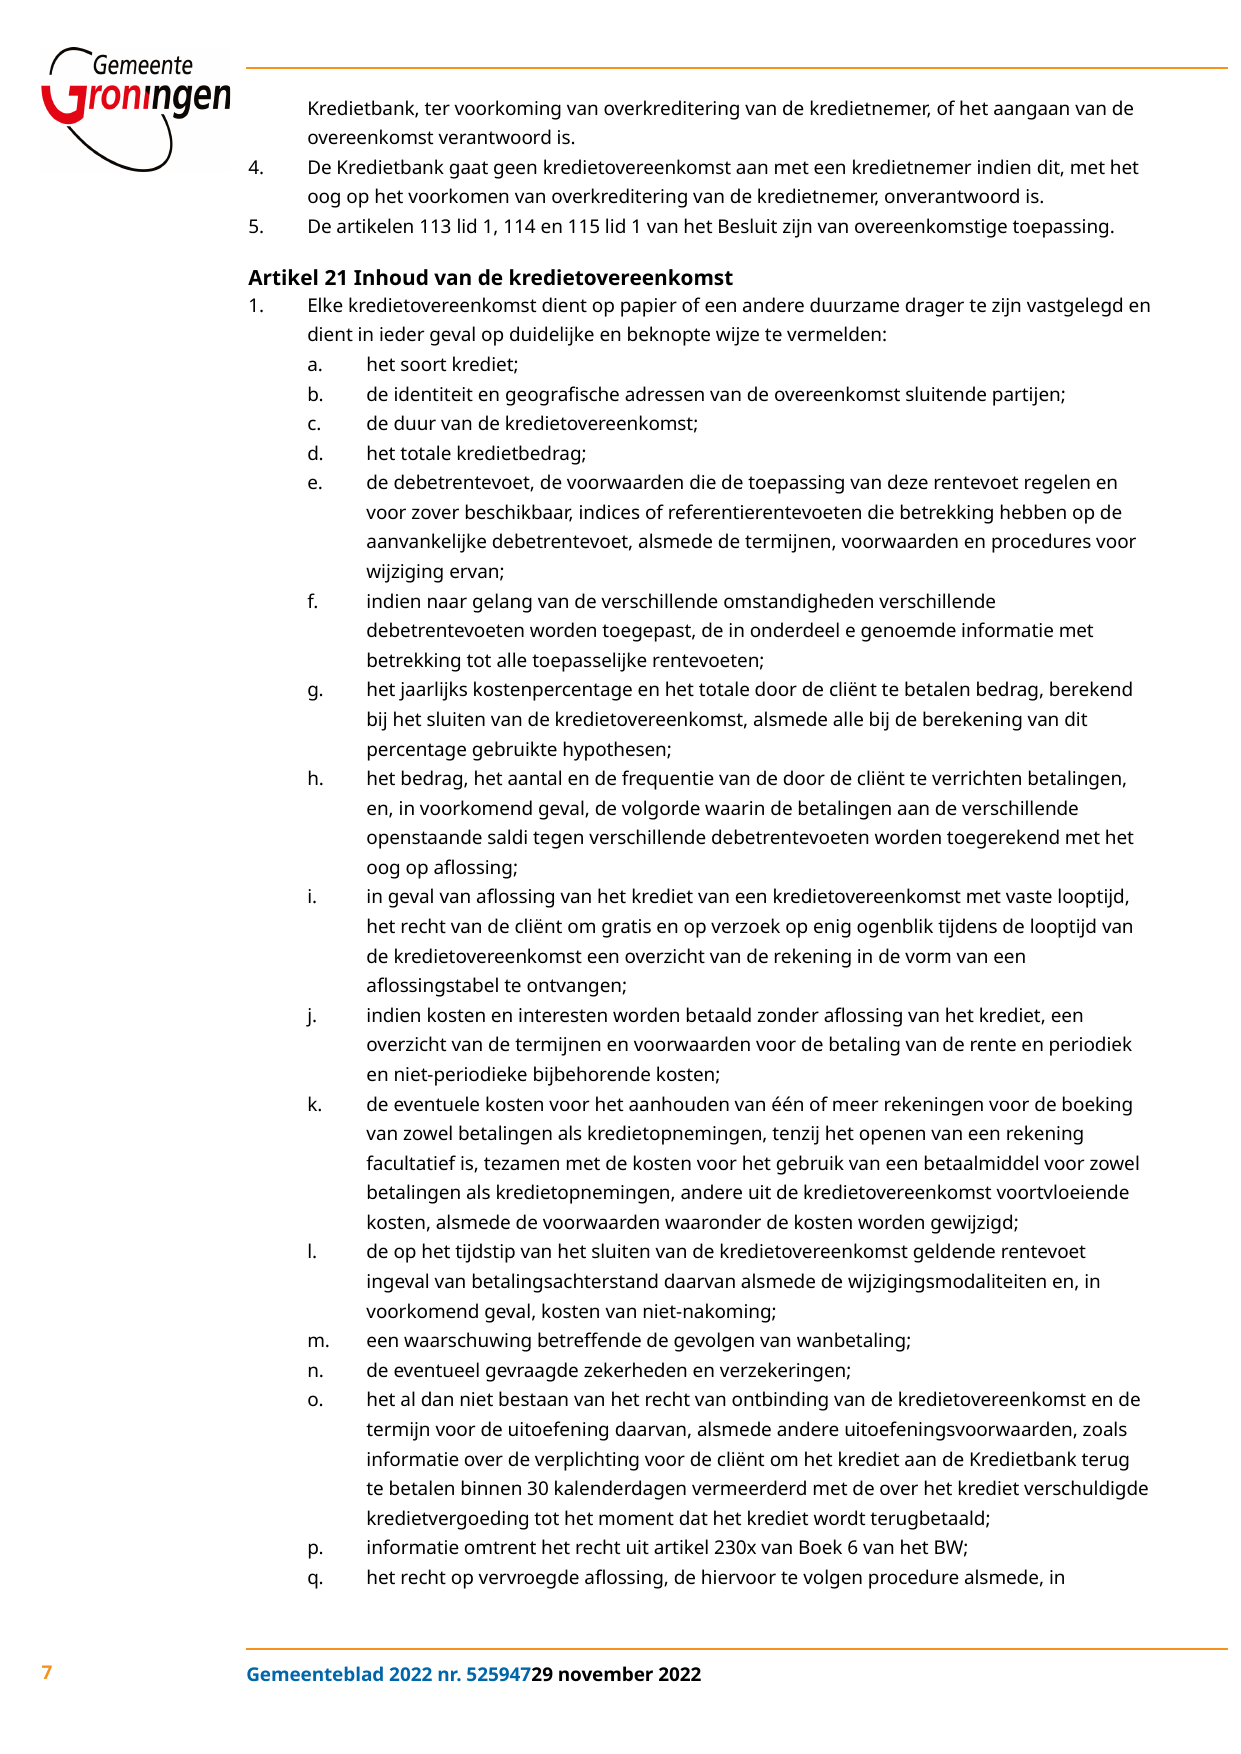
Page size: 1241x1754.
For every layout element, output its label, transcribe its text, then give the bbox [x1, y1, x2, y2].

list het soort krediet; [307, 351, 1152, 377]
list Kredietbank, ter voorkoming van overkreditering van de kredietnemer, of het aangaan van de overeenkomst verantwoord is. [248, 95, 1152, 150]
list het al dan niet bestaan van het recht van ontbinding van de kredietovereenkomst en de termijn voor de uitoefening daarvan, alsmede andere uitoefeningsvoorwaarden, zoals informatie over de verplichting voor de cliënt om het krediet aan de Kredietbank terug te betalen binnen 30 kalenderdagen vermeerderd met de over het krediet verschuldigde kredietvergoeding tot het moment dat het krediet wordt terugbetaald; [307, 1387, 1152, 1531]
list indien naar gelang van de verschillende omstandigheden verschillende debetrentevoeten worden toegepast, de in onderdeel e genoemde informatie met betrekking tot alle toepasselijke rentevoeten; [307, 588, 1152, 673]
list in geval van aflossing van het krediet van een kredietovereenkomst met vaste looptijd, het recht van de cliënt om gratis en op verzoek op enig ogenblik tijdens de looptijd van de kredietovereenkomst een overzicht van de rekening in de vorm van een aflossingstabel te ontvangen; [307, 884, 1152, 998]
list de op het tijdstip van het sluiten van de kredietovereenkomst geldende rentevoet ingeval van betalingsachterstand daarvan alsmede de wijzigingsmodaliteiten en, in voorkomend geval, kosten van niet-nakoming; [307, 1239, 1152, 1323]
list De Kredietbank gaat geen kredietovereenkomst aan met een kredietnemer indien dit, met het oog op het voorkomen van overkreditering van de kredietnemer, onverantwoord is. [248, 154, 1152, 209]
list Elke kredietovereenkomst dient op papier of een andere duurzame drager te zijn vastgelegd en dient in ieder geval op duidelijke en beknopte wijze te vermelden: [248, 292, 1152, 347]
list de debetrentevoet, de voorwaarden die de toepassing van deze rentevoet regelen en voor zover beschikbaar, indices of referentierentevoeten die betrekking hebben op de aanvankelijke debetrentevoet, alsmede de termijnen, voorwaarden en procedures voor wijziging ervan; [307, 469, 1152, 584]
list informatie omtrent het recht uit artikel 230x van Boek 6 van het BW; [307, 1534, 1152, 1560]
list De artikelen 113 lid 1, 114 en 115 lid 1 van het Besluit zijn van overeenkomstige toepassing. [248, 213, 1152, 239]
list de eventuele kosten voor het aanhouden van één of meer rekeningen voor de boeking van zowel betalingen als kredietopnemingen, tenzij het openen van een rekening facultatief is, tezamen met de kosten voor het gebruik van een betaalmiddel voor zowel betalingen als kredietopnemingen, andere uit de kredietovereenkomst voortvloeiende kosten, alsmede de voorwaarden waaronder de kosten worden gewijzigd; [307, 1091, 1152, 1235]
text Artikel 21 Inhoud van de kredietovereenkomst [248, 263, 1152, 292]
list de duur van de kredietovereenkomst; [307, 410, 1152, 436]
list de identiteit en geografische adressen van de overeenkomst sluitende partijen; [307, 381, 1152, 406]
list het recht op vervroegde aflossing, de hiervoor te volgen procedure alsmede, in [307, 1564, 1152, 1590]
picture [41, 47, 231, 172]
list het bedrag, het aantal en de frequentie van de door de cliënt te verrichten betalingen, en, in voorkomend geval, de volgorde waarin de betalingen aan de verschillende openstaande saldi tegen verschillende debetrentevoeten worden toegerekend met het oog op aflossing; [307, 765, 1152, 880]
list het jaarlijks kostenpercentage en het totale door de cliënt te betalen bedrag, berekend bij het sluiten van de kredietovereenkomst, alsmede alle bij de berekening van dit percentage gebruikte hypothesen; [307, 677, 1152, 761]
list een waarschuwing betreffende de gevolgen van wanbetaling; [307, 1327, 1152, 1353]
list het totale kredietbedrag; [307, 440, 1152, 466]
list de eventueel gevraagde zekerheden en verzekeringen; [307, 1357, 1152, 1383]
list indien kosten en interesten worden betaald zonder aflossing van het krediet, een overzicht van de termijnen en voorwaarden voor de betaling van de rente en periodiek en niet-periodieke bijbehorende kosten; [307, 1002, 1152, 1087]
